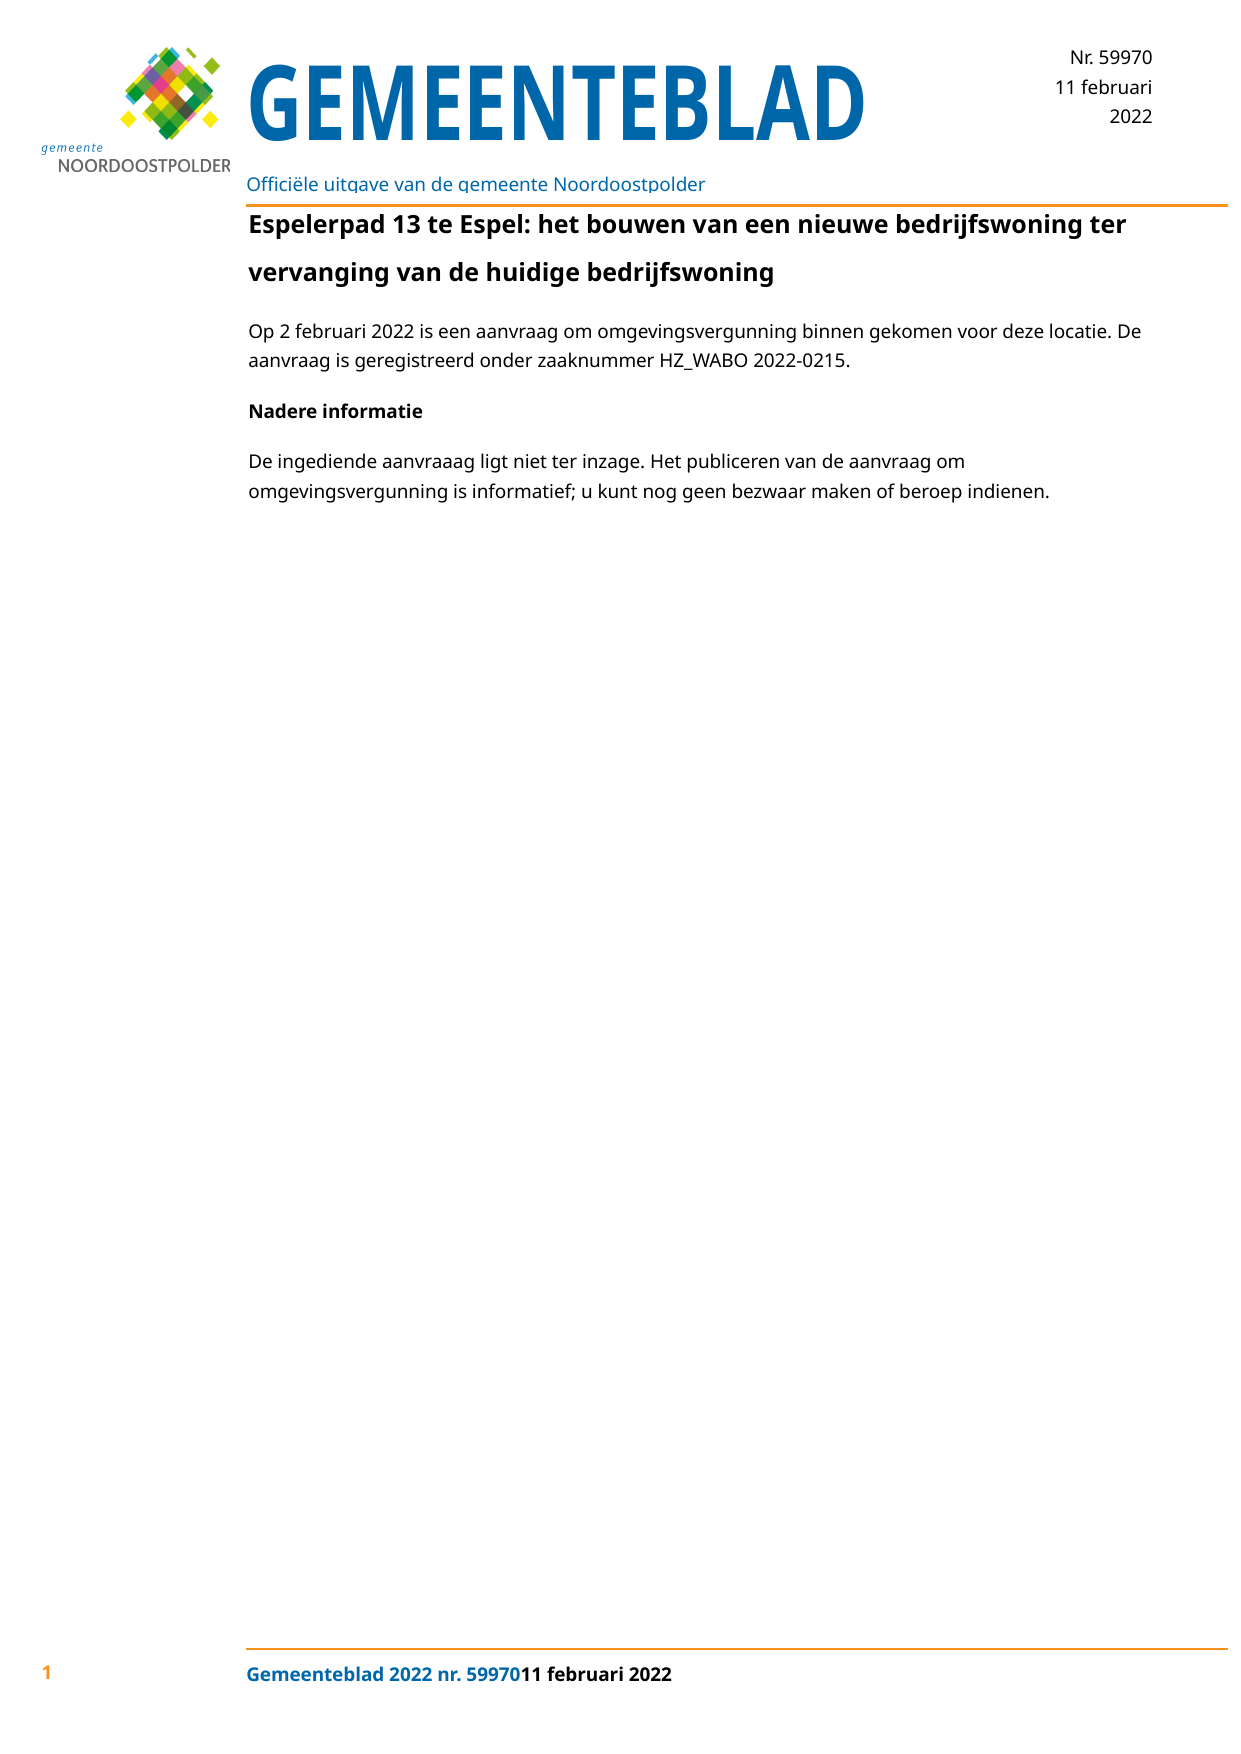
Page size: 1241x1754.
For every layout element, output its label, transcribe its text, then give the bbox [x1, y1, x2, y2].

text De ingediende aanvraaag ligt niet ter inzage. Het publiceren van de aanvraag om omgevingsvergunning is informatief; u kunt nog geen bezwaar maken of beroep indienen. [248, 448, 1152, 504]
text Nadere informatie [248, 398, 1152, 424]
text Espelerpad 13 te Espel: het bouwen van een nieuwe bedrijfswoning ter vervanging van de huidige bedrijfswoning [248, 207, 1152, 288]
text Op 2 februari 2022 is een aanvraag om omgevingsvergunning binnen gekomen voor deze locatie. De aanvraag is geregistreerd onder zaaknummer HZ_WABO 2022-0215. [248, 318, 1152, 373]
picture [41, 47, 231, 172]
